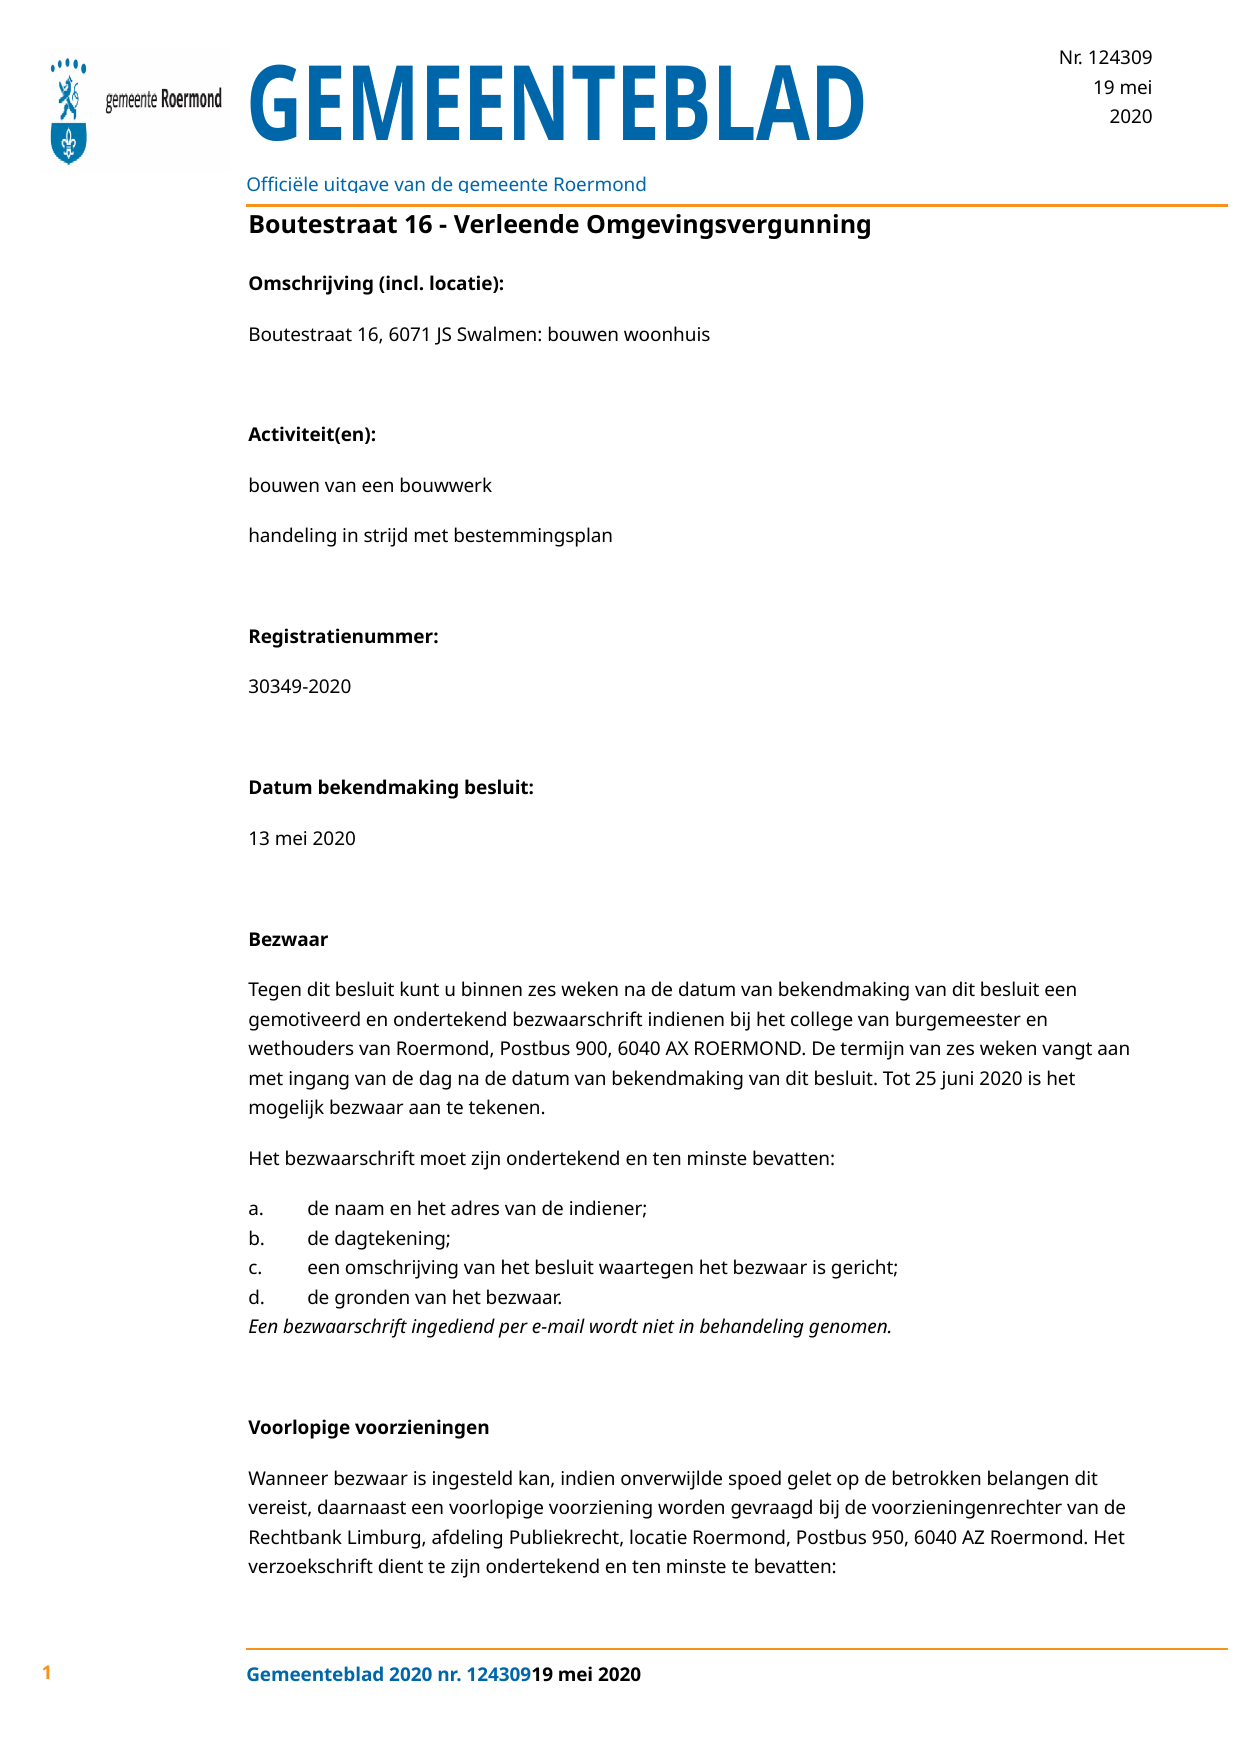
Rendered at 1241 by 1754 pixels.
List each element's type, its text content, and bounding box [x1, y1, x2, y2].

text Wanneer bezwaar is ingesteld kan, indien onverwijlde spoed gelet op de betrokken belangen dit vereist, daarnaast een voorlopige voorziening worden gevraagd bij de voorzieningenrechter van de Rechtbank Limburg, afdeling Publiekrecht, locatie Roermond, Postbus 950, 6040 AZ Roermond. Het verzoekschrift dient te zijn ondertekend en ten minste te bevatten: [248, 1465, 1152, 1579]
text handeling in strijd met bestemmingsplan [248, 522, 1152, 548]
text Datum bekendmaking besluit: [248, 774, 1152, 800]
list de naam en het adres van de indiener; [248, 1195, 1152, 1221]
text 30349-2020 [248, 674, 1152, 699]
picture [41, 47, 231, 172]
text Het bezwaarschrift moet zijn ondertekend en ten minste bevatten: [248, 1145, 1152, 1171]
text Tegen dit besluit kunt u binnen zes weken na de datum van bekendmaking van dit besluit een gemotiveerd en ondertekend bezwaarschrift indienen bij het college van burgemeester en wethouders van Roermond, Postbus 900, 6040 AX ROERMOND. De termijn van zes weken vangt aan met ingang van de dag na de datum van bekendmaking van dit besluit. Tot 25 juni 2020 is het mogelijk bezwaar aan te tekenen. [248, 976, 1152, 1120]
list een omschrijving van het besluit waartegen het bezwaar is gericht; [248, 1254, 1152, 1280]
text Boutestraat 16, 6071 JS Swalmen: bouwen woonhuis [248, 321, 1152, 346]
text Omschrijving (incl. locatie): [248, 270, 1152, 296]
text Een bezwaarschrift ingediend per e-mail wordt niet in behandeling genomen. [248, 1314, 1152, 1339]
text Activiteit(en): [248, 422, 1152, 447]
text Boutestraat 16 - Verleende Omgevingsvergunning [248, 207, 1152, 241]
list de dagtekening; [248, 1225, 1152, 1251]
text Registratienummer: [248, 623, 1152, 649]
text 13 mei 2020 [248, 825, 1152, 851]
text Bezwaar [248, 926, 1152, 951]
text bouwen van een bouwwerk [248, 472, 1152, 498]
list de gronden van het bezwaar. [248, 1284, 1152, 1310]
text Voorlopige voorzieningen [248, 1414, 1152, 1440]
